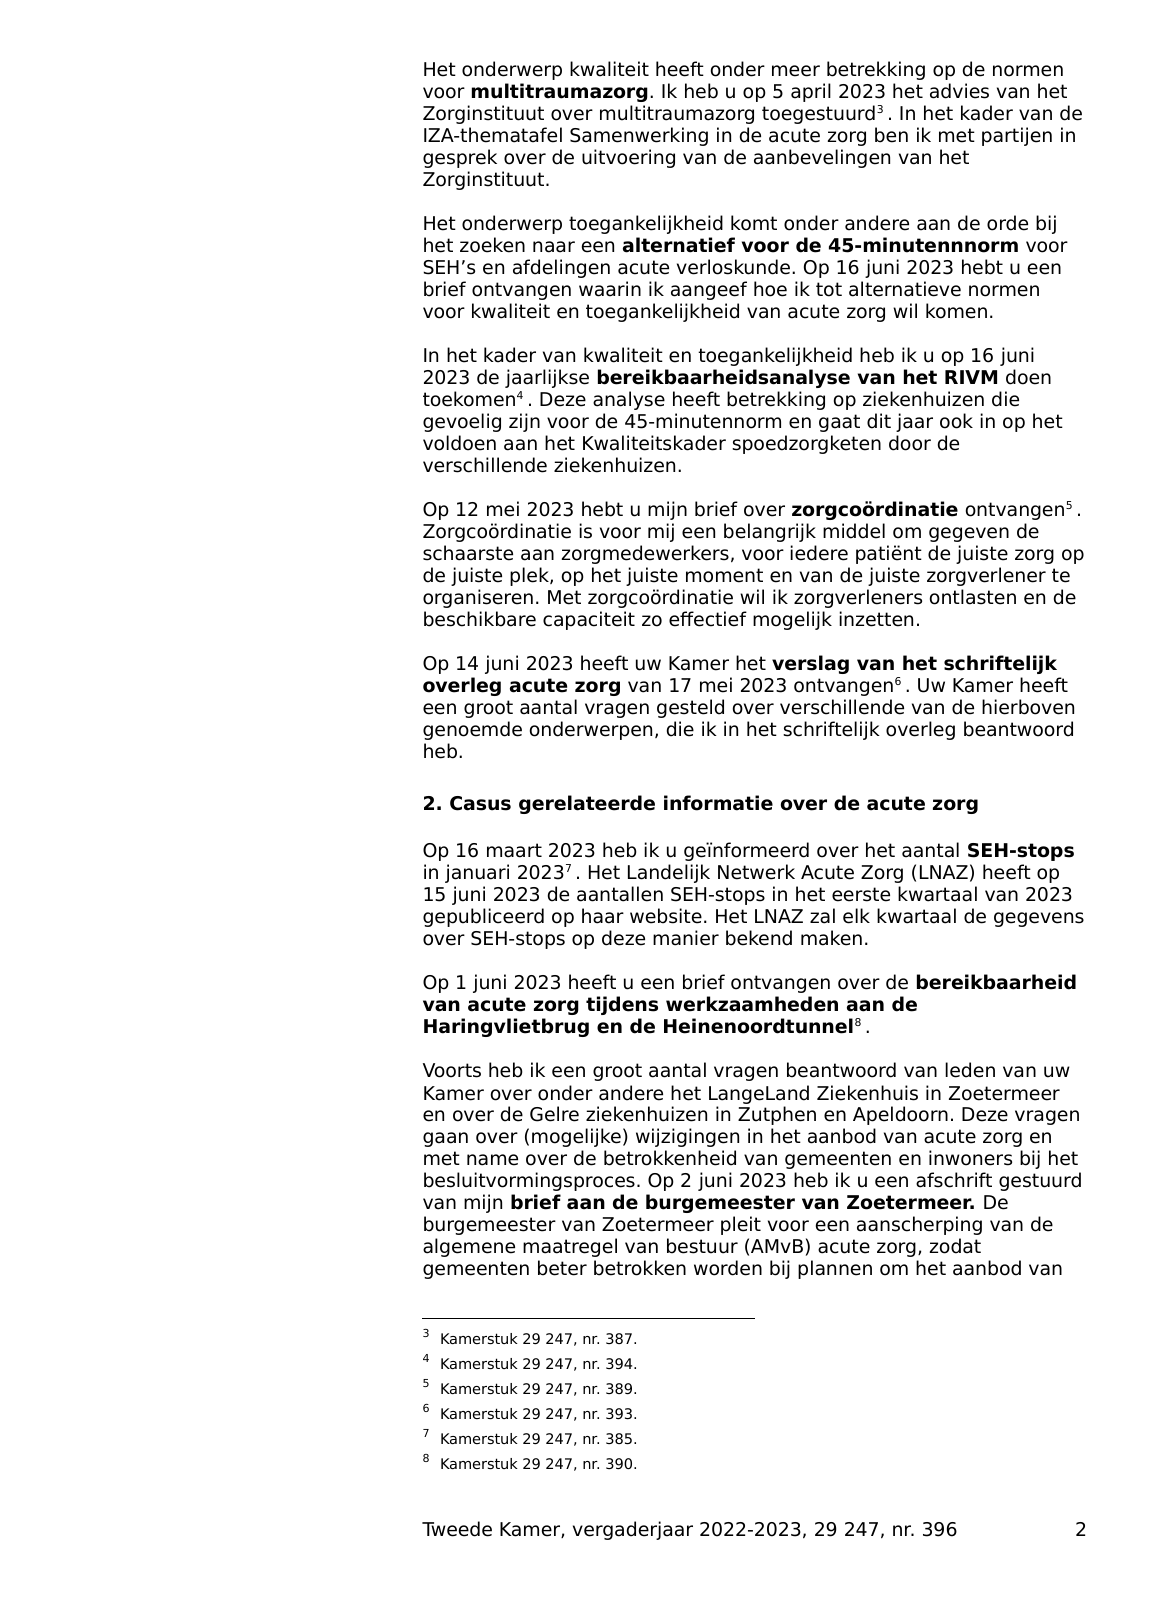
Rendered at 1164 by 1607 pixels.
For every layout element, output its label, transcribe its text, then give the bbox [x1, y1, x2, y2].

text In het kader van kwaliteit en toegankelijkheid heb ik u op 16 juni 2023 de jaarlijkse bereikbaarheidsanalyse van het RIVM doen toekomen. Deze analyse heeft betrekking op ziekenhuizen die gevoelig zijn voor de 45-minutennorm en gaat dit jaar ook in op het voldoen aan het Kwaliteitskader spoedzorgketen door de verschillende ziekenhuizen. [422, 345, 1087, 477]
text Kamerstuk 29 247, nr. 387. [422, 1327, 1087, 1349]
text Kamerstuk 29 247, nr. 385. [422, 1427, 1087, 1449]
text Op 14 juni 2023 heeft uw Kamer het verslag van het schriftelijk overleg acute zorg van 17 mei 2023 ontvangen. Uw Kamer heeft een groot aantal vragen gesteld over verschillende van de hierboven genoemde onderwerpen, die ik in het schriftelijk overleg beantwoord heb. [422, 653, 1087, 763]
text Kamerstuk 29 247, nr. 394. [422, 1352, 1087, 1374]
text Op 16 maart 2023 heb ik u geïnformeerd over het aantal SEH-stops in januari 2023. Het Landelijk Netwerk Acute Zorg (LNAZ) heeft op 15 juni 2023 de aantallen SEH-stops in het eerste kwartaal van 2023 gepubliceerd op haar website. Het LNAZ zal elk kwartaal de gegevens over SEH-stops op deze manier bekend maken. [422, 840, 1087, 950]
text Het onderwerp kwaliteit heeft onder meer betrekking op de normen voor multitraumazorg. Ik heb u op 5 april 2023 het advies van het Zorginstituut over multitraumazorg toegestuurd. In het kader van de IZA-thematafel Samenwerking in de acute zorg ben ik met partijen in gesprek over de uitvoering van de aanbevelingen van het Zorginstituut. [422, 59, 1087, 191]
subtitle 2. Casus gerelateerde informatie over de acute zorg [422, 793, 1087, 815]
text Op 12 mei 2023 hebt u mijn brief over zorgcoördinatie ontvangen. Zorgcoördinatie is voor mij een belangrijk middel om gegeven de schaarste aan zorgmedewerkers, voor iedere patiënt de juiste zorg op de juiste plek, op het juiste moment en van de juiste zorgverlener te organiseren. Met zorgcoördinatie wil ik zorgverleners ontlasten en de beschikbare capaciteit zo effectief mogelijk inzetten. [422, 499, 1087, 631]
text Het onderwerp toegankelijkheid komt onder andere aan de orde bij het zoeken naar een alternatief voor de 45-minutennnorm voor SEH’s en afdelingen acute verloskunde. Op 16 juni 2023 hebt u een brief ontvangen waarin ik aangeef hoe ik tot alternatieve normen voor kwaliteit en toegankelijkheid van acute zorg wil komen. [422, 213, 1087, 323]
text Voorts heb ik een groot aantal vragen beantwoord van leden van uw Kamer over onder andere het LangeLand Ziekenhuis in Zoetermeer en over de Gelre ziekenhuizen in Zutphen en Apeldoorn. Deze vragen gaan over (mogelijke) wijzigingen in het aanbod van acute zorg en met name over de betrokkenheid van gemeenten en inwoners bij het besluitvormingsproces. Op 2 juni 2023 heb ik u een afschrift gestuurd van mijn brief aan de burgemeester van Zoetermeer. De burgemeester van Zoetermeer pleit voor een aanscherping van de algemene maatregel van bestuur (AMvB) acute zorg, zodat gemeenten beter betrokken worden bij plannen om het aanbod van [422, 1060, 1087, 1280]
text Kamerstuk 29 247, nr. 389. [422, 1377, 1087, 1399]
text Op 1 juni 2023 heeft u een brief ontvangen over de bereikbaarheid van acute zorg tijdens werkzaamheden aan de Haringvlietbrug en de Heinenoordtunnel. [422, 972, 1087, 1038]
text Kamerstuk 29 247, nr. 393. [422, 1402, 1087, 1424]
text Kamerstuk 29 247, nr. 390. [422, 1452, 1087, 1474]
